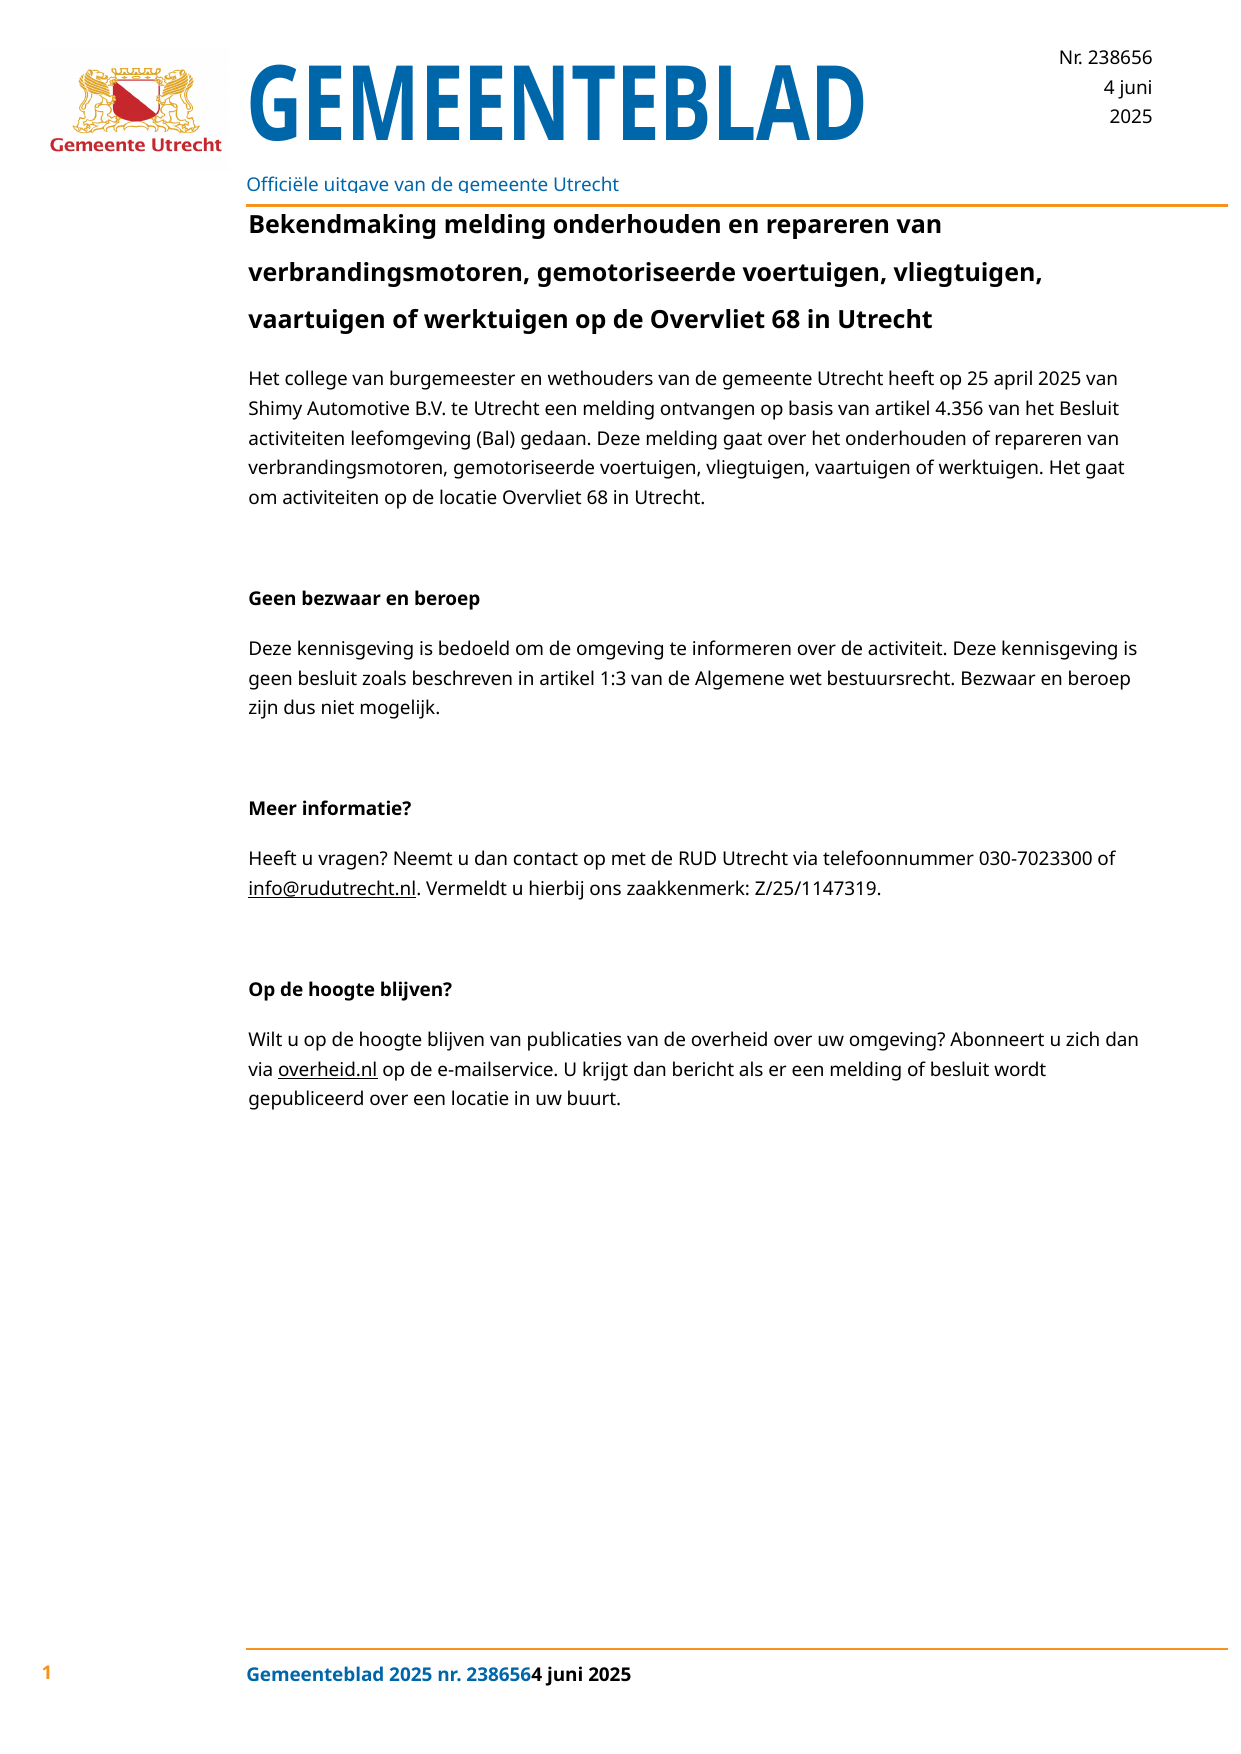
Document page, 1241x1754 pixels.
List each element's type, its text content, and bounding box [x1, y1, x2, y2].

text Het college van burgemeester en wethouders van de gemeente Utrecht heeft op 25 april 2025 van Shimy Automotive B.V. te Utrecht een melding ontvangen op basis van artikel 4.356 van het Besluit activiteiten leefomgeving (Bal) gedaan. Deze melding gaat over het onderhouden of repareren van verbrandingsmotoren, gemotoriseerde voertuigen, vliegtuigen, vaartuigen of werktuigen. Het gaat om activiteiten op de locatie Overvliet 68 in Utrecht. [248, 366, 1152, 509]
text Geen bezwaar en beroep [248, 585, 1152, 610]
text Heeft u vragen? Neemt u dan contact op met de RUD Utrecht via telefoonnummer 030-7023300 of info@rudutrecht.nl. Vermeldt u hierbij ons zaakkenmerk: Z/25/1147319. [248, 846, 1152, 901]
text Meer informatie? [248, 795, 1152, 821]
text Deze kennisgeving is bedoeld om de omgeving te informeren over de activiteit. Deze kennisgeving is geen besluit zoals beschreven in artikel 1:3 van de Algemene wet bestuursrecht. Bezwaar en beroep zijn dus niet mogelijk. [248, 635, 1152, 720]
text Wilt u op de hoogte blijven van publicaties van de overheid over uw omgeving? Abonneert u zich dan via overheid.nl op de e-mailservice. U krijgt dan bericht als er een melding of besluit wordt gepubliceerd over een locatie in uw buurt. [248, 1026, 1152, 1111]
text Bekendmaking melding onderhouden en repareren van verbrandingsmotoren, gemotoriseerde voertuigen, vliegtuigen, vaartuigen of werktuigen op de Overvliet 68 in Utrecht [248, 207, 1152, 336]
text Op de hoogte blijven? [248, 976, 1152, 1002]
picture [41, 47, 231, 172]
